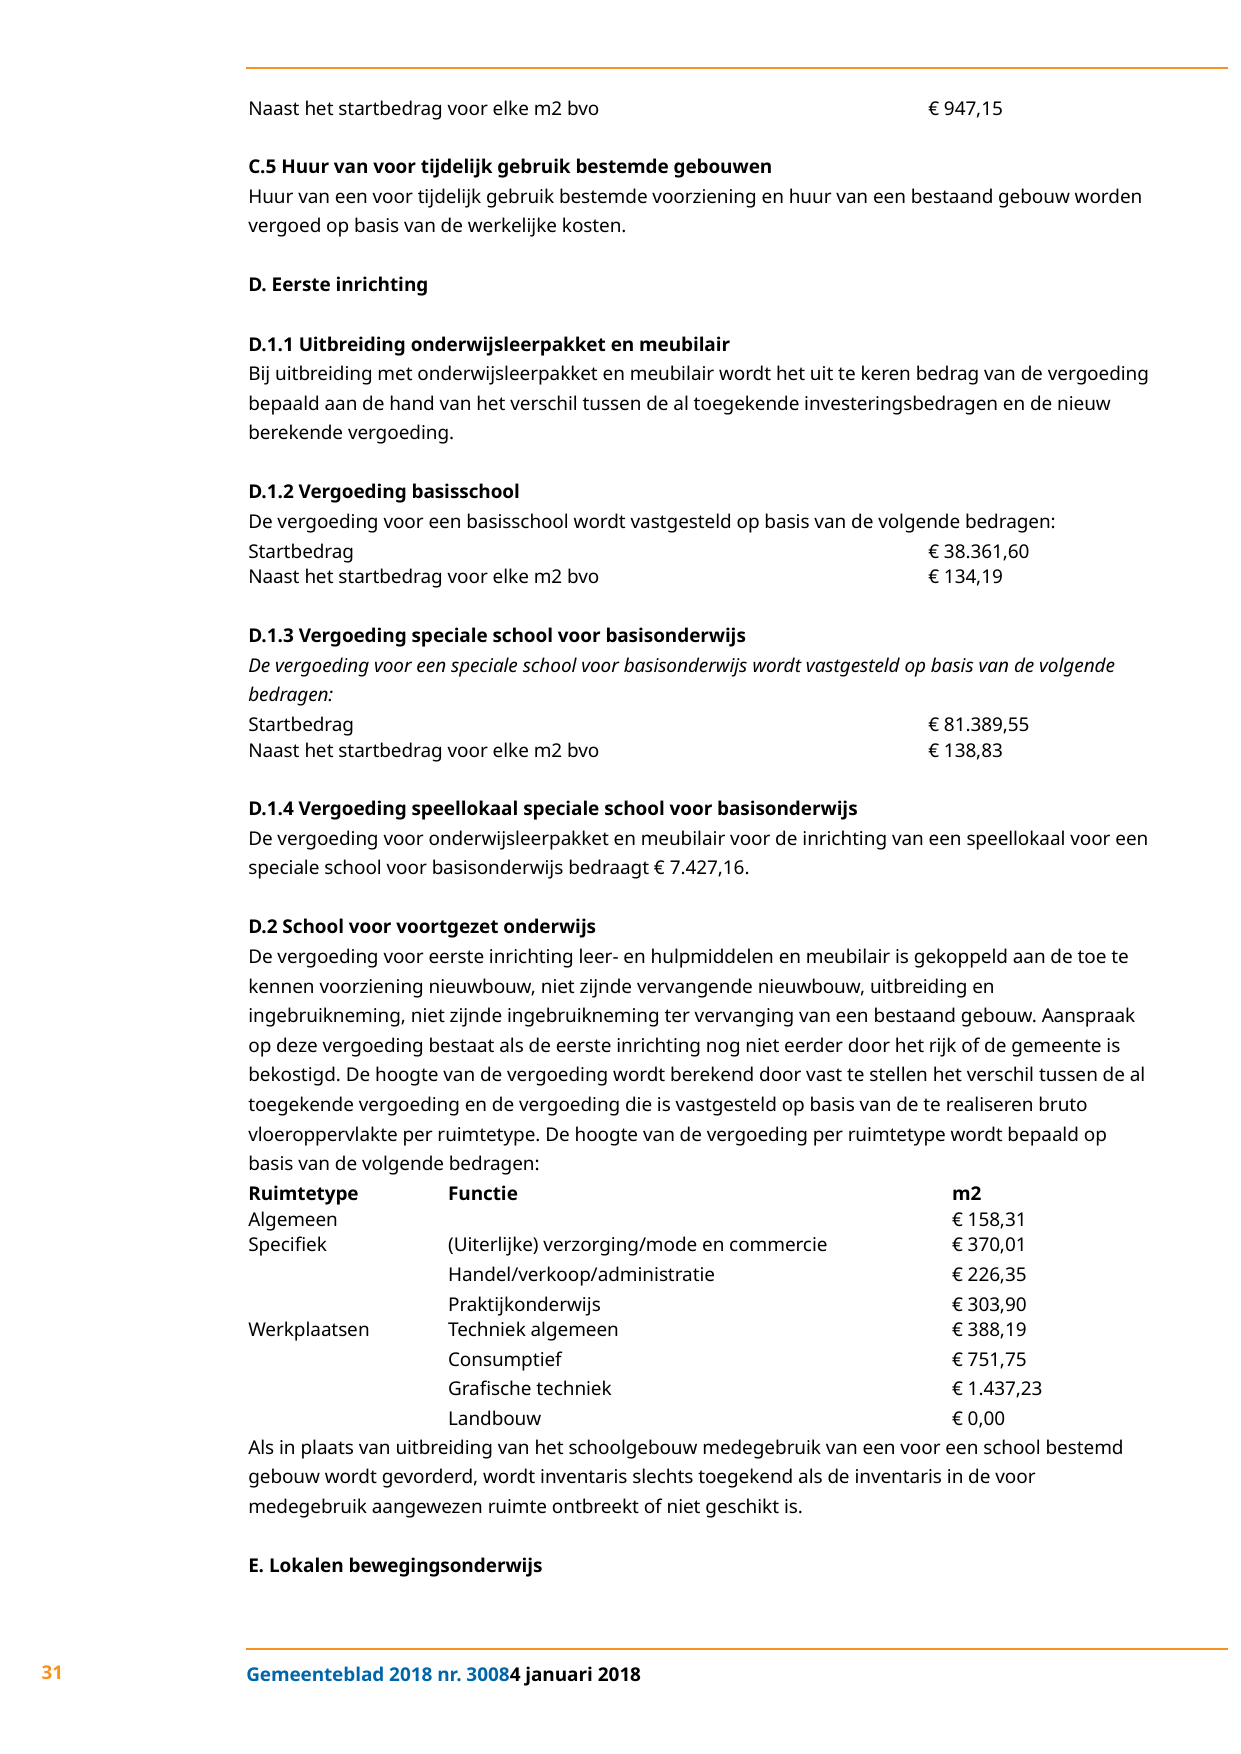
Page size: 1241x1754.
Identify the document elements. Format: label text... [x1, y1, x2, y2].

table_cell Naast het startbedrag voor elke m2 bvo [248, 95, 928, 121]
table_cell Techniek algemeen Consumptief Grafische techniek Landbouw [448, 1316, 952, 1431]
table_cell € 370,01 € 226,35 € 303,90 [952, 1232, 1152, 1316]
picture [41, 47, 231, 172]
table_cell Naast het startbedrag voor elke m2 bvo [248, 737, 928, 763]
text C.5 Huur van voor tijdelijk gebruik bestemde gebouwen [248, 153, 1152, 179]
table_cell Algemeen [248, 1206, 448, 1232]
text D.1.4 Vergoeding speellokaal speciale school voor basisonderwijs [248, 795, 1152, 821]
table_header m2 [952, 1180, 1152, 1206]
table_header € 81.389,55 [928, 711, 1152, 737]
table_header Startbedrag [248, 538, 928, 564]
table_cell Specifiek [248, 1232, 448, 1316]
text De vergoeding voor een speciale school voor basisonderwijs wordt vastgesteld op basis van de volgende bedragen: [248, 652, 1152, 707]
text Bij uitbreiding met onderwijsleerpakket en meubilair wordt het uit te keren bedrag van de vergoeding bepaald aan de hand van het verschil tussen de al toegekende investeringsbedragen en de nieuw berekende vergoeding. [248, 360, 1152, 445]
table_cell Naast het startbedrag voor elke m2 bvo [248, 564, 928, 589]
text De vergoeding voor eerste inrichting leer- en hulpmiddelen en meubilair is gekoppeld aan de toe te kennen voorziening nieuwbouw, niet zijnde vervangende nieuwbouw, uitbreiding en ingebruikneming, niet zijnde ingebruikneming ter vervanging van een bestaand gebouw. Aanspraak op deze vergoeding bestaat als de eerste inrichting nog niet eerder door het rijk of de gemeente is bekostigd. De hoogte van de vergoeding wordt berekend door vast te stellen het verschil tussen de al toegekende vergoeding en de vergoeding die is vastgesteld op basis van de te realiseren bruto vloeroppervlakte per ruimtetype. De hoogte van de vergoeding per ruimtetype wordt bepaald op basis van de volgende bedragen: [248, 943, 1152, 1176]
text D.1.2 Vergoeding basisschool [248, 479, 1152, 504]
text D.2 School voor voortgezet onderwijs [248, 914, 1152, 939]
table_cell € 388,19 € 751,75 € 1.437,23 € 0,00 [952, 1316, 1152, 1431]
table_header € 38.361,60 [928, 538, 1152, 564]
text Huur van een voor tijdelijk gebruik bestemde voorziening en huur van een bestaand gebouw worden vergoed op basis van de werkelijke kosten. [248, 183, 1152, 238]
table_cell Werkplaatsen [248, 1316, 448, 1431]
table_cell € 134,19 [928, 564, 1152, 589]
table_cell € 138,83 [928, 737, 1152, 763]
text D. Eerste inrichting [248, 272, 1152, 297]
table_cell [448, 1206, 952, 1232]
table_header Functie [448, 1180, 952, 1206]
table_cell € 947,15 [928, 95, 1152, 121]
text Als in plaats van uitbreiding van het schoolgebouw medegebruik van een voor een school bestemd gebouw wordt gevorderd, wordt inventaris slechts toegekend als de inventaris in de voor medegebruik aangewezen ruimte ontbreekt of niet geschikt is. [248, 1434, 1152, 1519]
table_header Ruimtetype [248, 1180, 448, 1206]
table_cell € 158,31 [952, 1206, 1152, 1232]
text De vergoeding voor een basisschool wordt vastgesteld op basis van de volgende bedragen: [248, 508, 1152, 534]
text E. Lokalen bewegingsonderwijs [248, 1552, 1152, 1578]
text De vergoeding voor onderwijsleerpakket en meubilair voor de inrichting van een speellokaal voor een speciale school voor basisonderwijs bedraagt € 7.427,16. [248, 825, 1152, 880]
text D.1.1 Uitbreiding onderwijsleerpakket en meubilair [248, 331, 1152, 357]
table_cell (Uiterlijke) verzorging/mode en commercie Handel/verkoop/administratie Praktijkonderwijs [448, 1232, 952, 1316]
table_header Startbedrag [248, 711, 928, 737]
text D.1.3 Vergoeding speciale school voor basisonderwijs [248, 622, 1152, 648]
